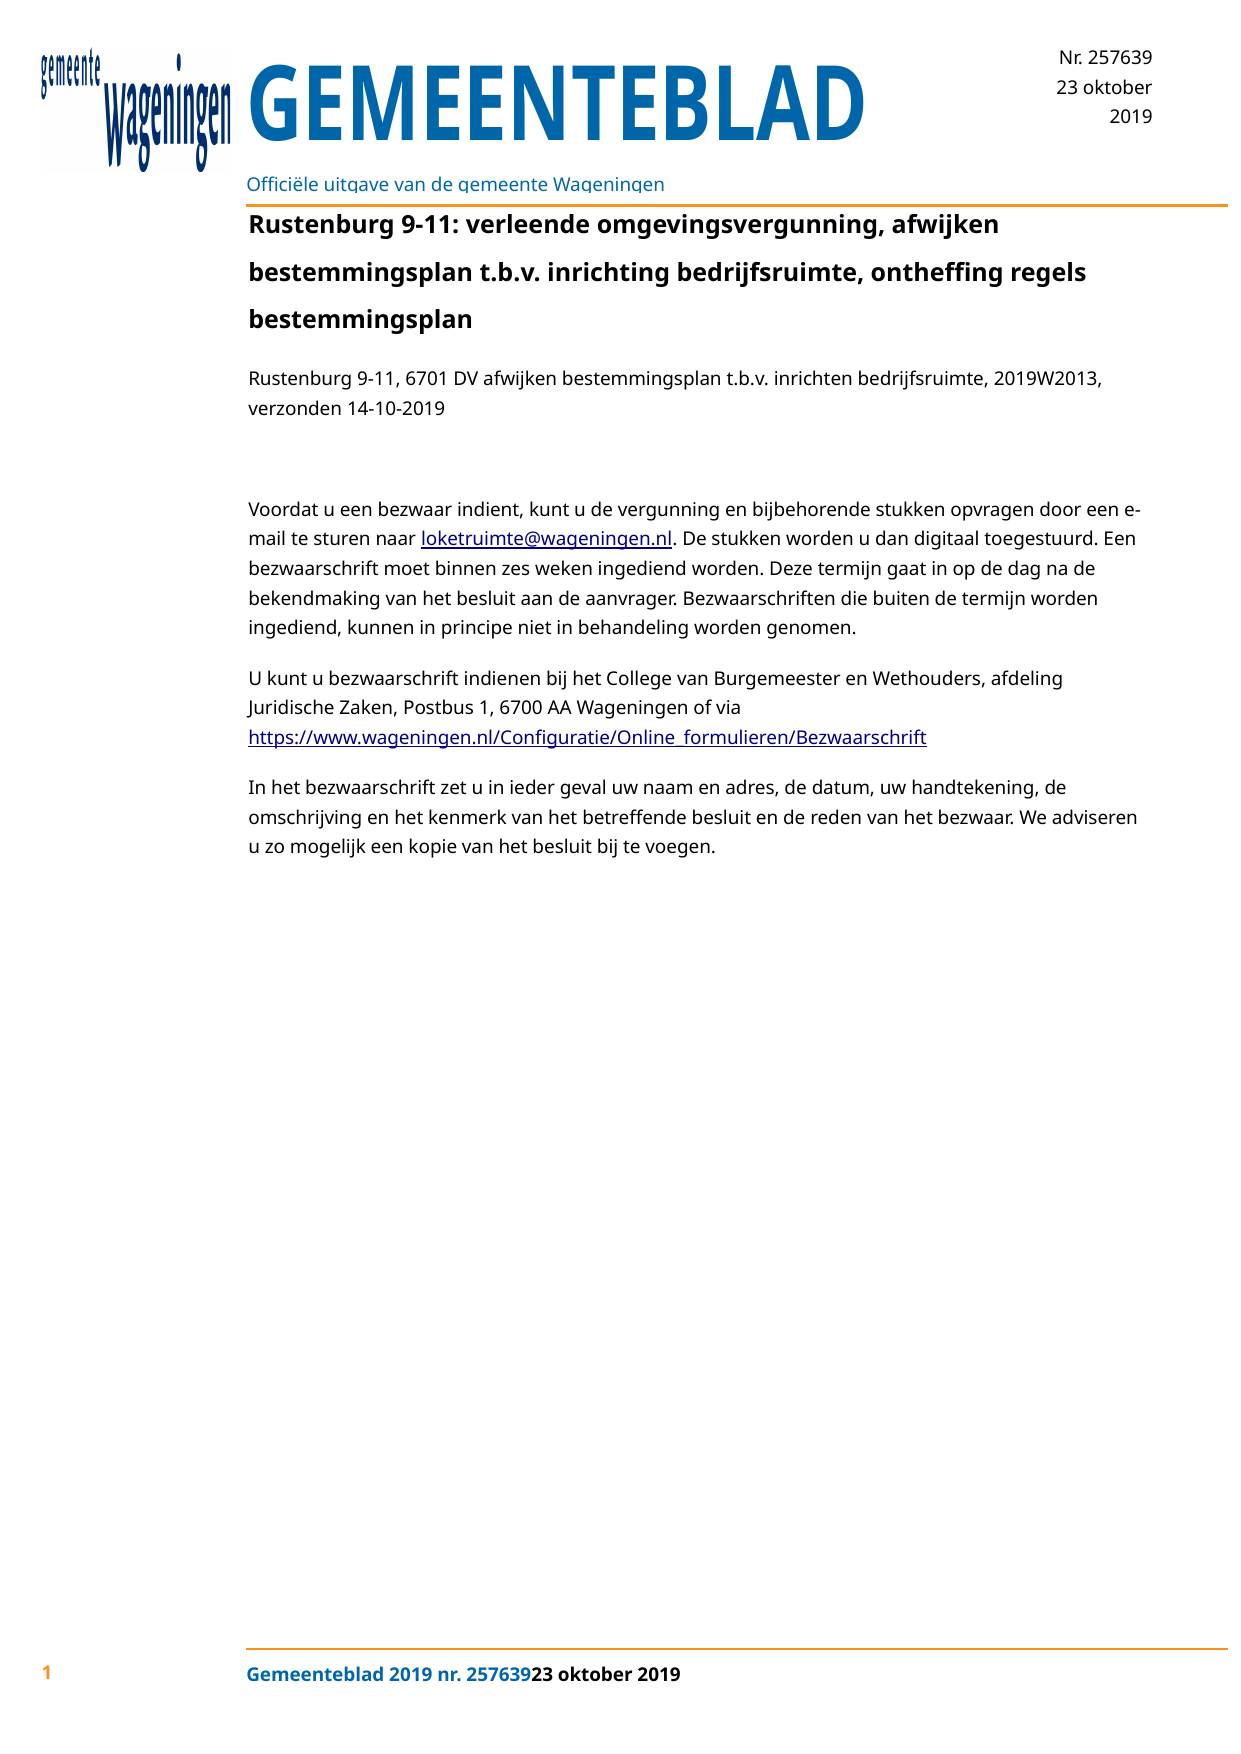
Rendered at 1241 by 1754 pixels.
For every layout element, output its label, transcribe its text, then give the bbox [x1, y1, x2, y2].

text Rustenburg 9-11, 6701 DV afwijken bestemmingsplan t.b.v. inrichten bedrijfsruimte, 2019W2013, verzonden 14-10-2019 [248, 366, 1152, 421]
text U kunt u bezwaarschrift indienen bij het College van Burgemeester en Wethouders, afdeling Juridische Zaken, Postbus 1, 6700 AA Wageningen of via https://www.wageningen.nl/Configuratie/Online_formulieren/Bezwaarschrift [248, 665, 1152, 749]
text In het bezwaarschrift zet u in ieder geval uw naam en adres, de datum, uw handtekening, de omschrijving en het kenmerk van het betreffende besluit en de reden van het bezwaar. We adviseren u zo mogelijk een kopie van het besluit bij te voegen. [248, 774, 1152, 859]
picture [41, 47, 231, 172]
text Voordat u een bezwaar indient, kunt u de vergunning en bijbehorende stukken opvragen door een e-mail te sturen naar loketruimte@wageningen.nl. De stukken worden u dan digitaal toegestuurd. Een bezwaarschrift moet binnen zes weken ingediend worden. Deze termijn gaat in op de dag na de bekendmaking van het besluit aan de aanvrager. Bezwaarschriften die buiten de termijn worden ingediend, kunnen in principe niet in behandeling worden genomen. [248, 496, 1152, 640]
text Rustenburg 9-11: verleende omgevingsvergunning, afwijken bestemmingsplan t.b.v. inrichting bedrijfsruimte, ontheffing regels bestemmingsplan [248, 207, 1152, 336]
